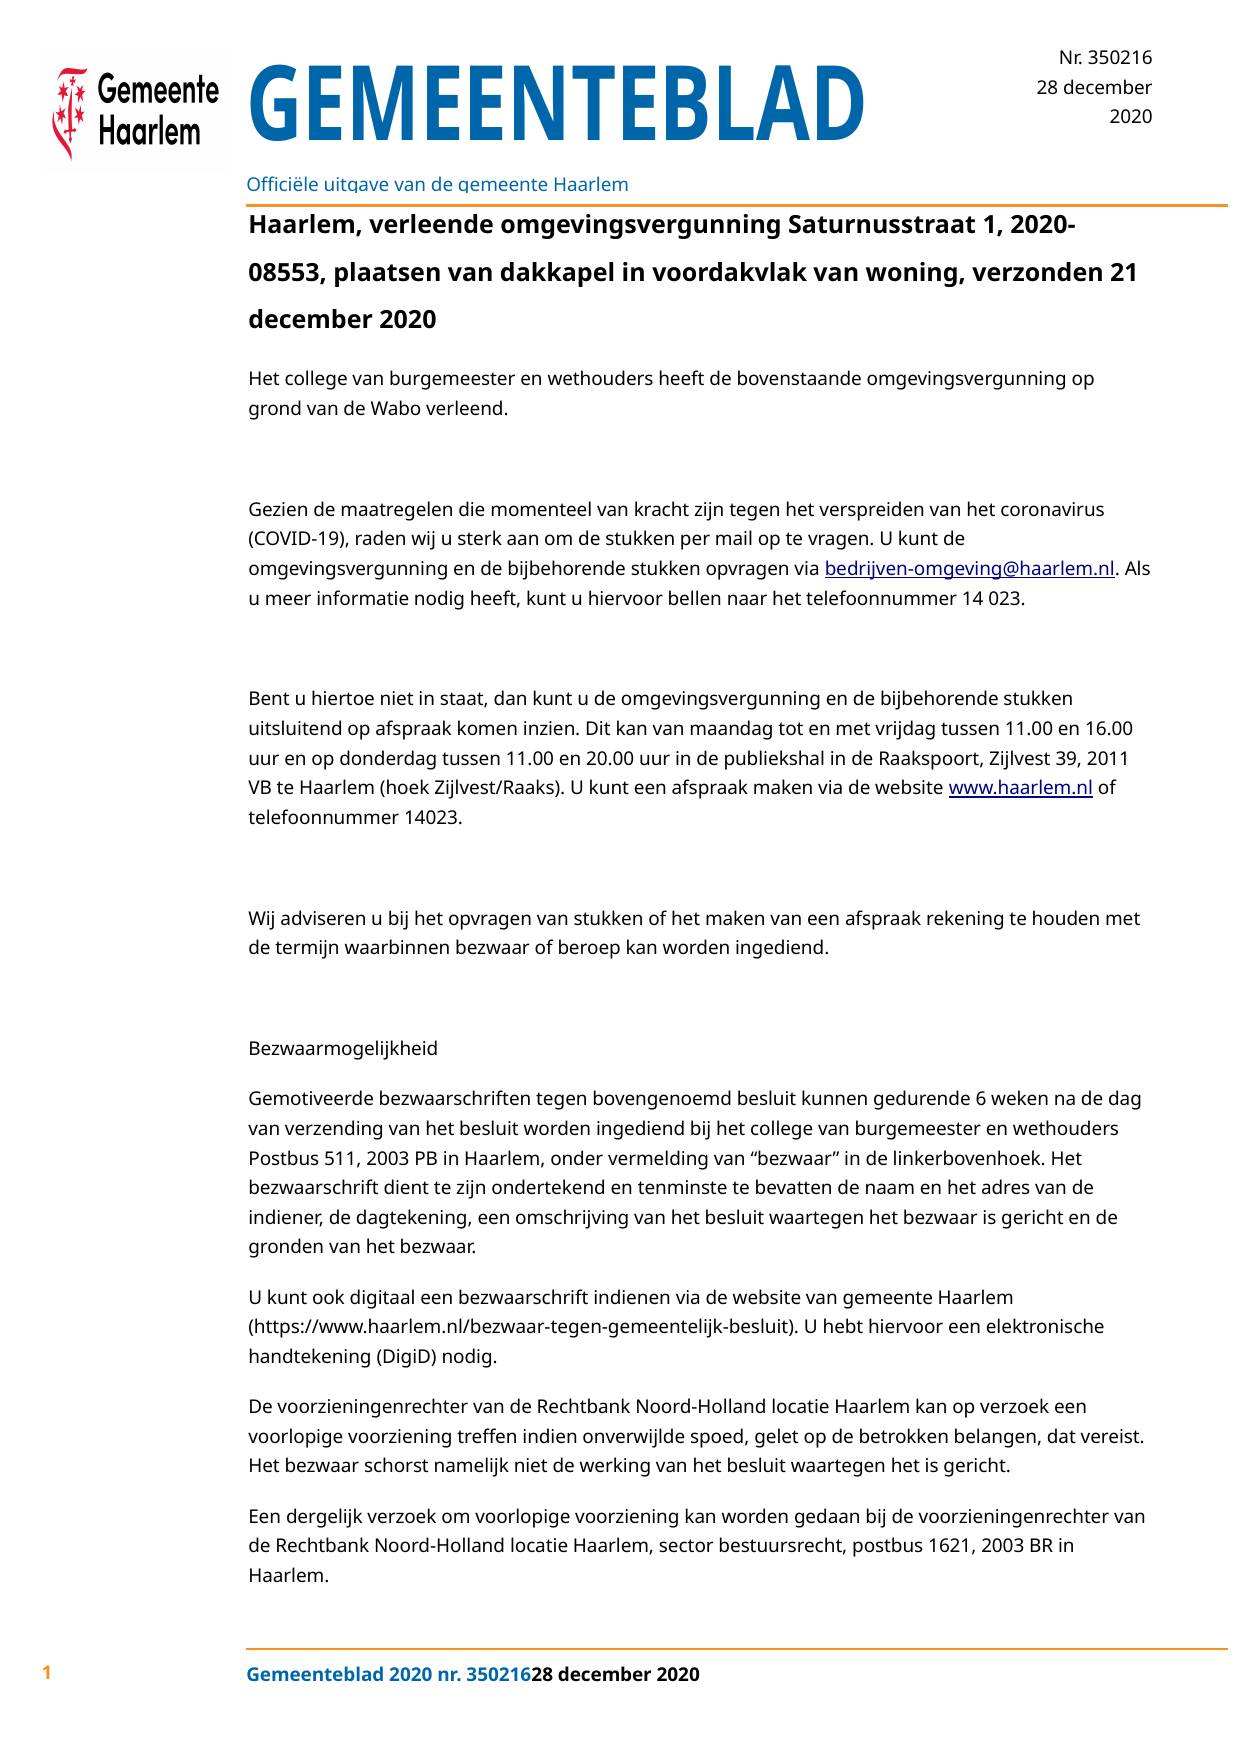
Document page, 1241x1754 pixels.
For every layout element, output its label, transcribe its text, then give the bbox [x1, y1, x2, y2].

text Gezien de maatregelen die momenteel van kracht zijn tegen het verspreiden van het coronavirus (COVID-19), raden wij u sterk aan om de stukken per mail op te vragen. U kunt de omgevingsvergunning en de bijbehorende stukken opvragen via bedrijven-omgeving@haarlem.nl. Als u meer informatie nodig heeft, kunt u hiervoor bellen naar het telefoonnummer 14 023. [248, 496, 1152, 610]
text Het college van burgemeester en wethouders heeft de bovenstaande omgevingsvergunning op grond van de Wabo verleend. [248, 366, 1152, 421]
text De voorzieningenrechter van de Rechtbank Noord-Holland locatie Haarlem kan op verzoek een voorlopige voorziening treffen indien onverwijlde spoed, gelet op de betrokken belangen, dat vereist. Het bezwaar schorst namelijk niet de werking van het besluit waartegen het is gericht. [248, 1393, 1152, 1478]
text Haarlem, verleende omgevingsvergunning Saturnusstraat 1, 2020-08553, plaatsen van dakkapel in voordakvlak van woning, verzonden 21 december 2020 [248, 207, 1152, 336]
text U kunt ook digitaal een bezwaarschrift indienen via de website van gemeente Haarlem (https://www.haarlem.nl/bezwaar-tegen-gemeentelijk-besluit). U hebt hiervoor een elektronische handtekening (DigiD) nodig. [248, 1284, 1152, 1369]
text Een dergelijk verzoek om voorlopige voorziening kan worden gedaan bij de voorzieningenrechter van de Rechtbank Noord-Holland locatie Haarlem, sector bestuursrecht, postbus 1621, 2003 BR in Haarlem. [248, 1503, 1152, 1588]
text Bezwaarmogelijkheid [248, 1035, 1152, 1061]
picture [41, 47, 231, 172]
text Gemotiveerde bezwaarschriften tegen bovengenoemd besluit kunnen gedurende 6 weken na de dag van verzending van het besluit worden ingediend bij het college van burgemeester en wethouders Postbus 511, 2003 PB in Haarlem, onder vermelding van “bezwaar” in de linkerbovenhoek. Het bezwaarschrift dient te zijn ondertekend en tenminste te bevatten de naam en het adres van de indiener, de dagtekening, een omschrijving van het besluit waartegen het bezwaar is gericht en de gronden van het bezwaar. [248, 1086, 1152, 1259]
text Bent u hiertoe niet in staat, dan kunt u de omgevingsvergunning en de bijbehorende stukken uitsluitend op afspraak komen inzien. Dit kan van maandag tot en met vrijdag tussen 11.00 en 16.00 uur en op donderdag tussen 11.00 en 20.00 uur in de publiekshal in de Raakspoort, Zijlvest 39, 2011 VB te Haarlem (hoek Zijlvest/Raaks). U kunt een afspraak maken via de website www.haarlem.nl of telefoonnummer 14023. [248, 686, 1152, 829]
text Wij adviseren u bij het opvragen van stukken of het maken van een afspraak rekening te houden met de termijn waarbinnen bezwaar of beroep kan worden ingediend. [248, 905, 1152, 960]
